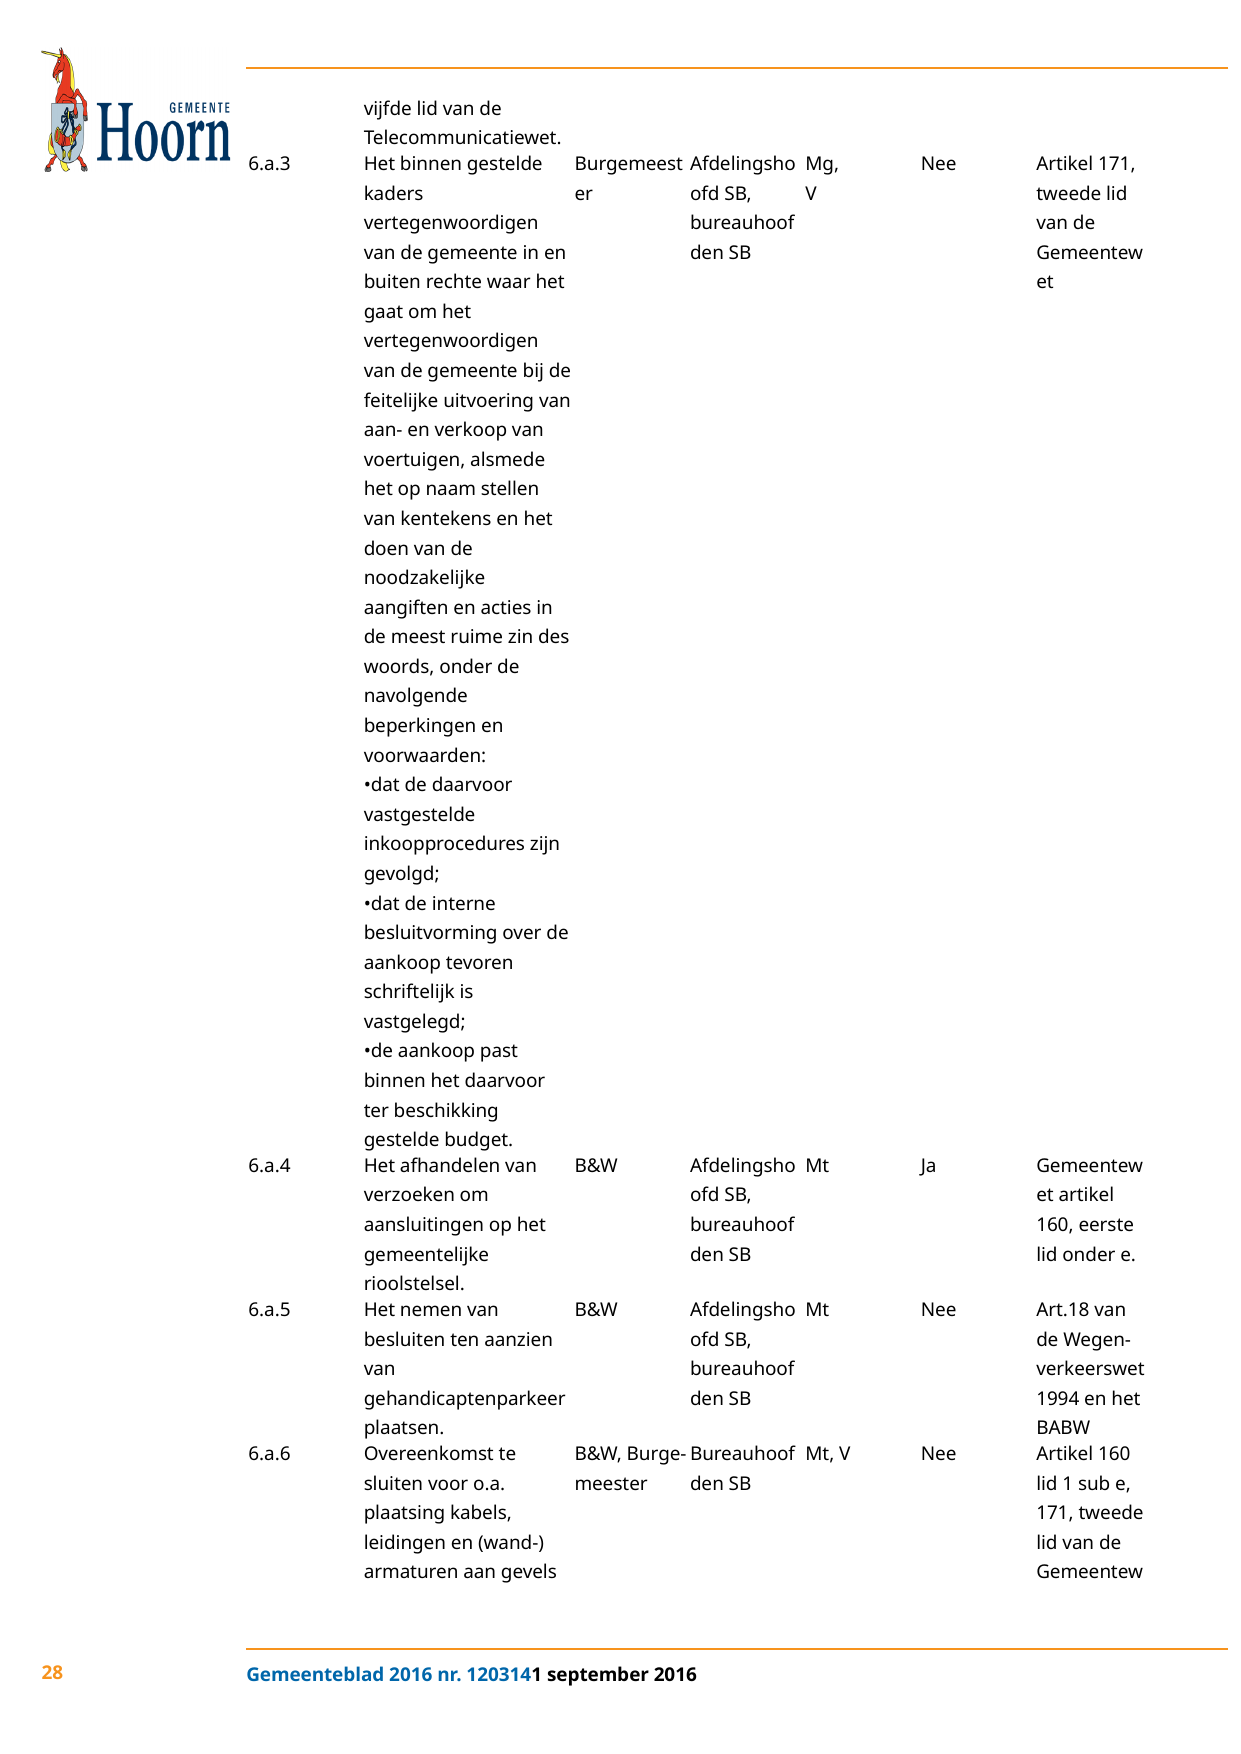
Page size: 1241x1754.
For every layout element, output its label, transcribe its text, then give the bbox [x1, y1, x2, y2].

table_cell [805, 95, 921, 150]
table_cell [921, 95, 1036, 150]
table_cell Nee [921, 1296, 1036, 1440]
table_cell [574, 95, 690, 150]
table_cell 6.a.4 [248, 1152, 363, 1296]
table_cell Ja [921, 1152, 1036, 1296]
table_cell Overeenkomst te sluiten voor o.a. plaatsing kabels, leidingen en (wand-) armaturen aan gevels [364, 1440, 574, 1584]
table_cell 6.a.6 [248, 1440, 363, 1584]
table_cell B&W, Burge-meester [574, 1440, 690, 1584]
table_cell Het binnen gestelde kaders vertegenwoordigen van de gemeente in en buiten rechte waar het gaat om het vertegenwoordigen van de gemeente bij de feitelijke uitvoering van aan- en verkoop van voertuigen, alsmede het op naam stellen van kentekens en het doen van de noodzakelijke aangiften en acties in de meest ruime zin des woords, onder de navolgende beperkingen en voorwaarden: •dat de daarvoor vastgestelde inkoopprocedures zijn gevolgd; •dat de interne besluitvorming over de aankoop tevoren schriftelijk is vastgelegd; •de aankoop past binnen het daarvoor ter beschikking gestelde budget. [364, 150, 574, 1152]
table_cell [248, 95, 363, 150]
picture [41, 47, 231, 172]
table_cell Nee [921, 1440, 1036, 1584]
table_cell Burgemeester [574, 150, 690, 1152]
table_cell Afdelingshoofd SB, bureauhoofden SB [690, 1296, 805, 1440]
table_cell Mt, V [805, 1440, 921, 1584]
table_cell Mg, V [805, 150, 921, 1152]
table_cell Mt [805, 1296, 921, 1440]
table_cell [1036, 95, 1152, 150]
table_cell Nee [921, 150, 1036, 1152]
table_cell vijfde lid van de Telecommunicatiewet. [364, 95, 574, 150]
table_cell Het nemen van besluiten ten aanzien van gehandicaptenparkeerplaatsen. [364, 1296, 574, 1440]
table_cell B&W [574, 1152, 690, 1296]
table_cell [690, 95, 805, 150]
table_cell Bureauhoofden SB [690, 1440, 805, 1584]
table_cell 6.a.5 [248, 1296, 363, 1440]
table_cell Artikel 171, tweede lid van de Gemeentewet [1036, 150, 1152, 1152]
table_cell Artikel 160 lid 1 sub e, 171, tweede lid van de Gemeentew [1036, 1440, 1152, 1584]
table_cell Art.18 van de Wegen-verkeerswet 1994 en het BABW [1036, 1296, 1152, 1440]
table_cell Afdelingshoofd SB, bureauhoofden SB [690, 150, 805, 1152]
table_cell Gemeentewet artikel 160, eerste lid onder e. [1036, 1152, 1152, 1296]
table_cell 6.a.3 [248, 150, 363, 1152]
table_cell Afdelingshoofd SB, bureauhoofden SB [690, 1152, 805, 1296]
table_cell Mt [805, 1152, 921, 1296]
table_cell Het afhandelen van verzoeken om aansluitingen op het gemeentelijke rioolstelsel. [364, 1152, 574, 1296]
table_cell B&W [574, 1296, 690, 1440]
